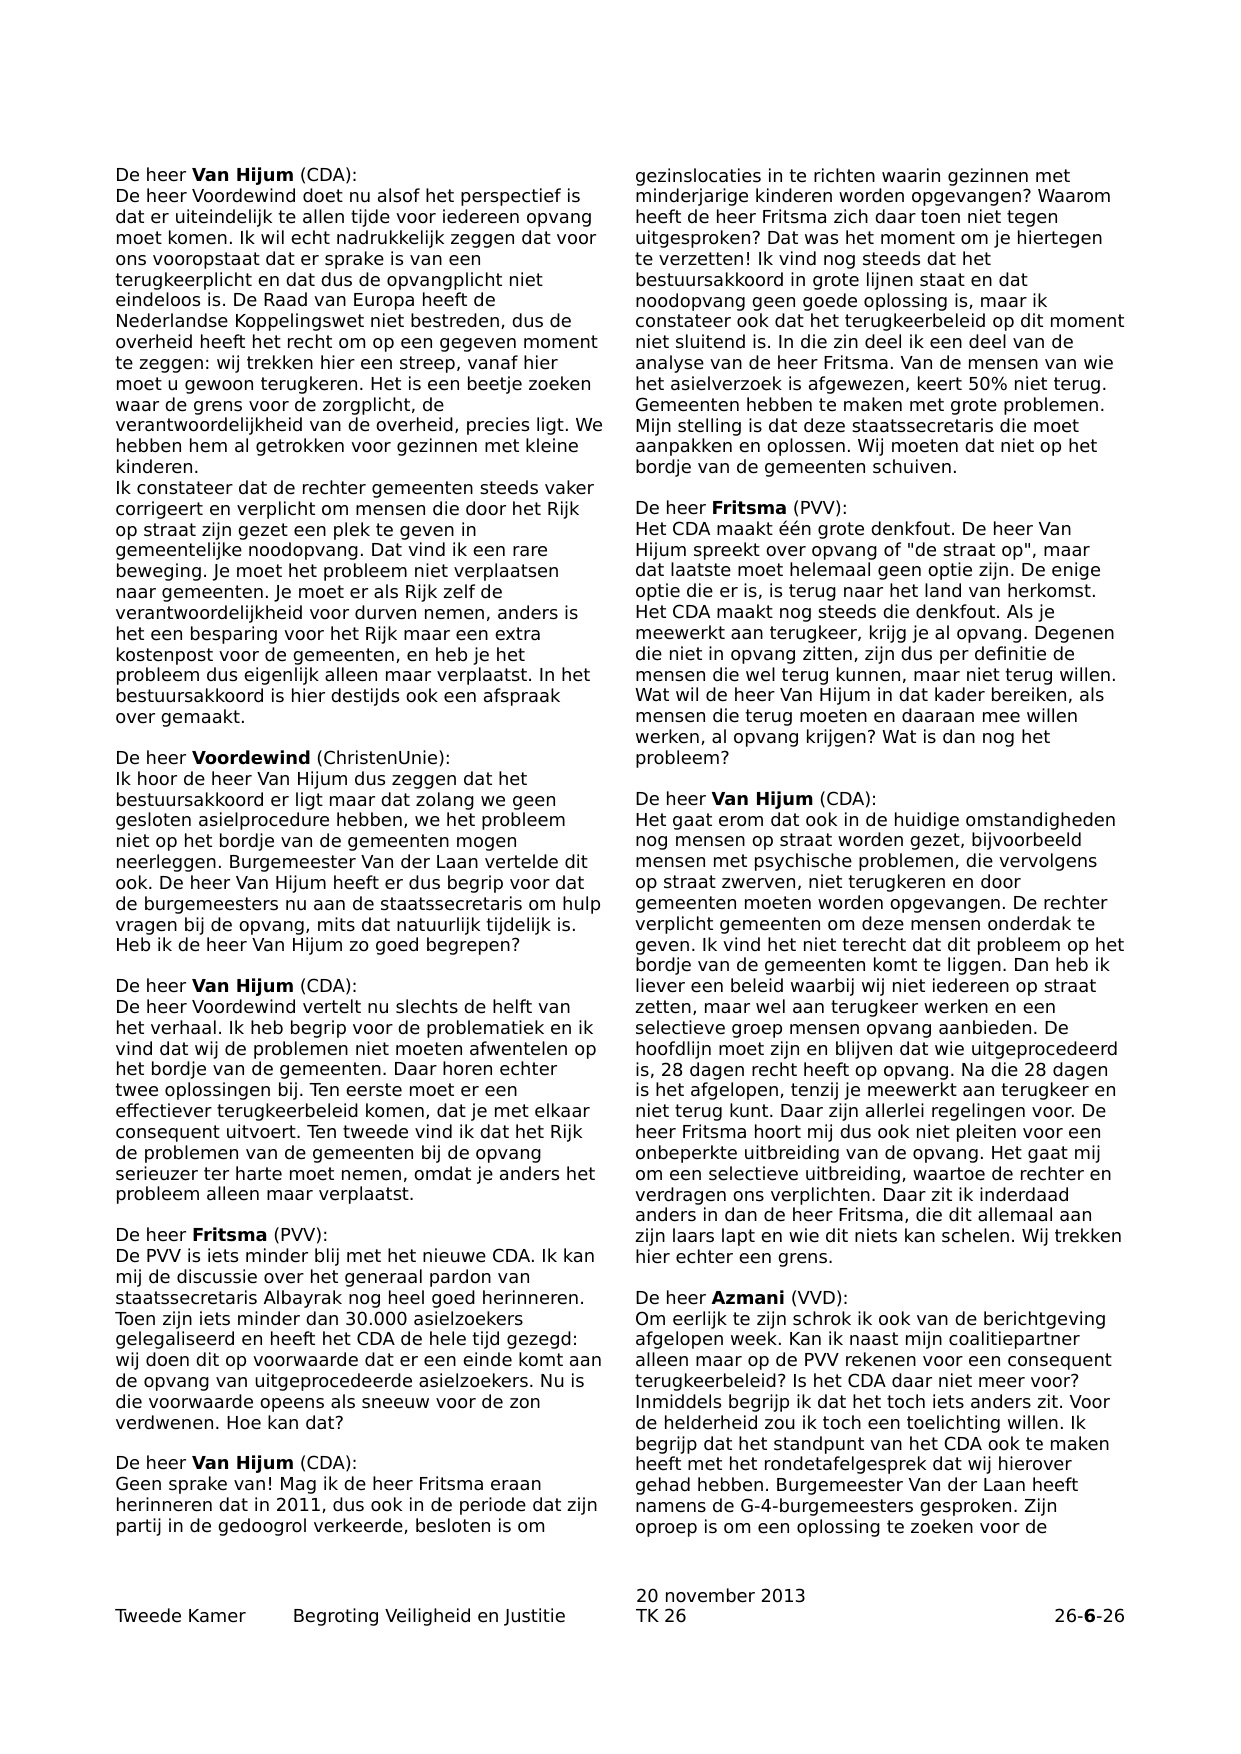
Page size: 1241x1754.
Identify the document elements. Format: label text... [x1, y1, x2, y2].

text De heer Van Hijum (CDA): [115, 976, 605, 997]
text De heer Fritsma (PVV): [635, 498, 1125, 518]
text Geen sprake van! Mag ik de heer Fritsma eraan herinneren dat in 2011, dus ook in de periode dat zijn partij in de gedoogrol verkeerde, besloten is om [115, 1474, 605, 1536]
text De heer Van Hijum (CDA): [115, 165, 605, 186]
text De heer Voordewind (ChristenUnie): [115, 748, 605, 768]
text Om eerlijk te zijn schrok ik ook van de berichtgeving afgelopen week. Kan ik naast mijn coalitiepartner alleen maar op de PVV rekenen voor een consequent terugkeerbeleid? Is het CDA daar niet meer voor? Inmiddels begrijp ik dat het toch iets anders zit. Voor de helderheid zou ik toch een toelichting willen. Ik begrijp dat het standpunt van het CDA ook te maken heeft met het rondetafelgesprek dat wij hierover gehad hebben. Burgemeester Van der Laan heeft namens de G-4-burgemeesters gesproken. Zijn oproep is om een oplossing te zoeken voor de [635, 1308, 1125, 1537]
text De heer Voordewind doet nu alsof het perspectief is dat er uiteindelijk te allen tijde voor iedereen opvang moet komen. Ik wil echt nadrukkelijk zeggen dat voor ons vooropstaat dat er sprake is van een terugkeerplicht en dat dus de opvangplicht niet eindeloos is. De Raad van Europa heeft de Nederlandse Koppelingswet niet bestreden, dus de overheid heeft het recht om op een gegeven moment te zeggen: wij trekken hier een streep, vanaf hier moet u gewoon terugkeren. Het is een beetje zoeken waar de grens voor de zorgplicht, de verantwoordelijkheid van de overheid, precies ligt. We hebben hem al getrokken voor gezinnen met kleine kinderen. [115, 186, 605, 478]
text De heer Voordewind vertelt nu slechts de helft van het verhaal. Ik heb begrip voor de problematiek en ik vind dat wij de problemen niet moeten afwentelen op het bordje van de gemeenten. Daar horen echter twee oplossingen bij. Ten eerste moet er een effectiever terugkeerbeleid komen, dat je met elkaar consequent uitvoert. Ten tweede vind ik dat het Rijk de problemen van de gemeenten bij de opvang serieuzer ter harte moet nemen, omdat je anders het probleem alleen maar verplaatst. [115, 997, 605, 1205]
text De PVV is iets minder blij met het nieuwe CDA. Ik kan mij de discussie over het generaal pardon van staatssecretaris Albayrak nog heel goed herinneren. Toen zijn iets minder dan 30.000 asielzoekers gelegaliseerd en heeft het CDA de hele tijd gezegd: wij doen dit op voorwaarde dat er een einde komt aan de opvang van uitgeprocedeerde asielzoekers. Nu is die voorwaarde opeens als sneeuw voor de zon verdwenen. Hoe kan dat? [115, 1246, 605, 1433]
text Ik constateer dat de rechter gemeenten steeds vaker corrigeert en verplicht om mensen die door het Rijk op straat zijn gezet een plek te geven in gemeentelijke noodopvang. Dat vind ik een rare beweging. Je moet het probleem niet verplaatsen naar gemeenten. Je moet er als Rijk zelf de verantwoordelijkheid voor durven nemen, anders is het een besparing voor het Rijk maar een extra kostenpost voor de gemeenten, en heb je het probleem dus eigenlijk alleen maar verplaatst. In het bestuursakkoord is hier destijds ook een afspraak over gemaakt. [115, 478, 605, 728]
text De heer Azmani (VVD): [635, 1288, 1125, 1308]
text De heer Fritsma (PVV): [115, 1225, 605, 1246]
text gezinslocaties in te richten waarin gezinnen met minderjarige kinderen worden opgevangen? Waarom heeft de heer Fritsma zich daar toen niet tegen uitgesproken? Dat was het moment om je hiertegen te verzetten! Ik vind nog steeds dat het bestuursakkoord in grote lijnen staat en dat noodopvang geen goede oplossing is, maar ik constateer ook dat het terugkeerbeleid op dit moment niet sluitend is. In die zin deel ik een deel van de analyse van de heer Fritsma. Van de mensen van wie het asielverzoek is afgewezen, keert 50% niet terug. Gemeenten hebben te maken met grote problemen. Mijn stelling is dat deze staatssecretaris die moet aanpakken en oplossen. Wij moeten dat niet op het bordje van de gemeenten schuiven. [635, 165, 1125, 478]
text De heer Van Hijum (CDA): [635, 788, 1125, 809]
text Het gaat erom dat ook in de huidige omstandigheden nog mensen op straat worden gezet, bijvoorbeeld mensen met psychische problemen, die vervolgens op straat zwerven, niet terugkeren en door gemeenten moeten worden opgevangen. De rechter verplicht gemeenten om deze mensen onderdak te geven. Ik vind het niet terecht dat dit probleem op het bordje van de gemeenten komt te liggen. Dan heb ik liever een beleid waarbij wij niet iedereen op straat zetten, maar wel aan terugkeer werken en een selectieve groep mensen opvang aanbieden. De hoofdlijn moet zijn en blijven dat wie uitgeprocedeerd is, 28 dagen recht heeft op opvang. Na die 28 dagen is het afgelopen, tenzij je meewerkt aan terugkeer en niet terug kunt. Daar zijn allerlei regelingen voor. De heer Fritsma hoort mij dus ook niet pleiten voor een onbeperkte uitbreiding van de opvang. Het gaat mij om een selectieve uitbreiding, waartoe de rechter en verdragen ons verplichten. Daar zit ik inderdaad anders in dan de heer Fritsma, die dit allemaal aan zijn laars lapt en wie dit niets kan schelen. Wij trekken hier echter een grens. [635, 809, 1125, 1268]
text Het CDA maakt één grote denkfout. De heer Van Hijum spreekt over opvang of "de straat op", maar dat laatste moet helemaal geen optie zijn. De enige optie die er is, is terug naar het land van herkomst. Het CDA maakt nog steeds die denkfout. Als je meewerkt aan terugkeer, krijg je al opvang. Degenen die niet in opvang zitten, zijn dus per definitie de mensen die wel terug kunnen, maar niet terug willen. Wat wil de heer Van Hijum in dat kader bereiken, als mensen die terug moeten en daaraan mee willen werken, al opvang krijgen? Wat is dan nog het probleem? [635, 518, 1125, 768]
text Ik hoor de heer Van Hijum dus zeggen dat het bestuursakkoord er ligt maar dat zolang we geen gesloten asielprocedure hebben, we het probleem niet op het bordje van de gemeenten mogen neerleggen. Burgemeester Van der Laan vertelde dit ook. De heer Van Hijum heeft er dus begrip voor dat de burgemeesters nu aan de staatssecretaris om hulp vragen bij de opvang, mits dat natuurlijk tijdelijk is. Heb ik de heer Van Hijum zo goed begrepen? [115, 768, 605, 956]
text De heer Van Hijum (CDA): [115, 1453, 605, 1474]
